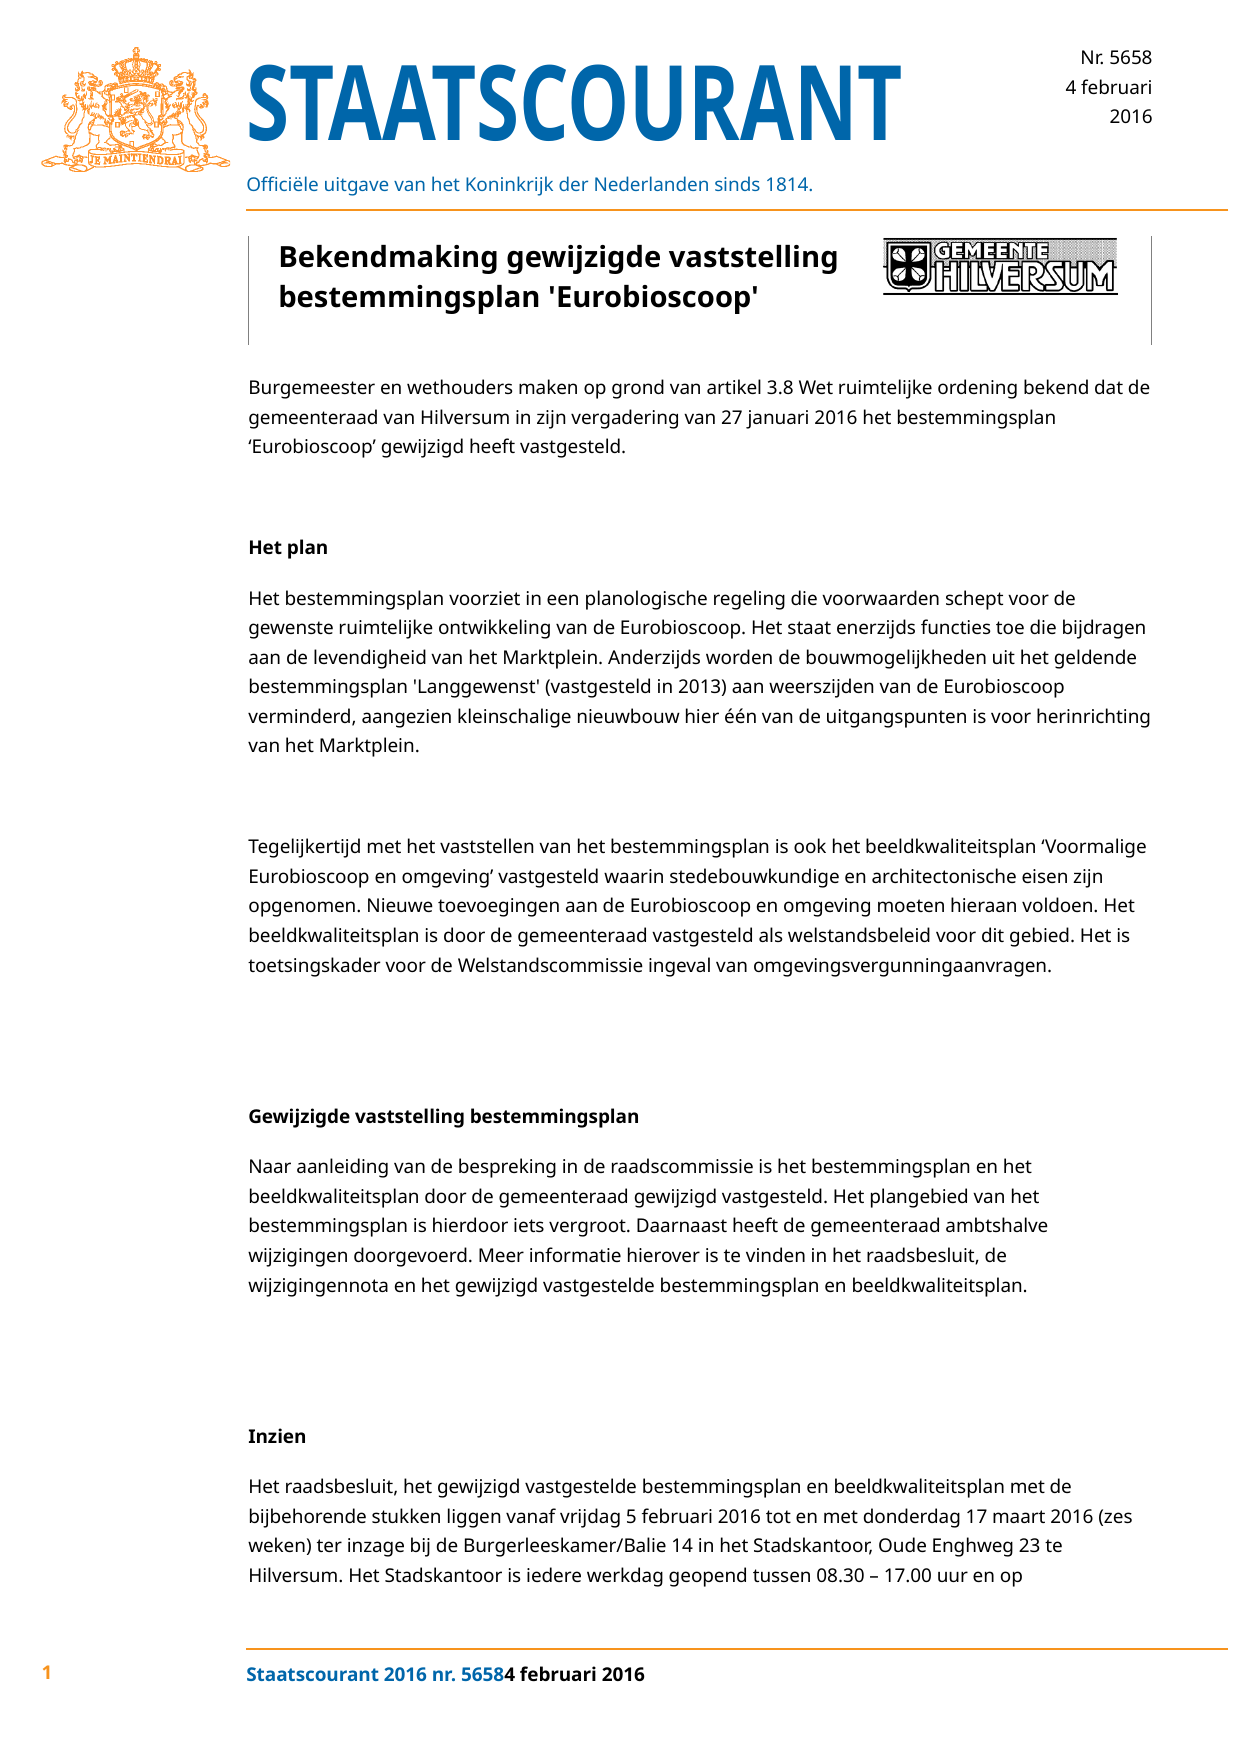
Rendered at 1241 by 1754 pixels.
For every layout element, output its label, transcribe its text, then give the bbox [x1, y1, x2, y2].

text Burgemeester en wethouders maken op grond van artikel 3.8 Wet ruimtelijke ordening bekend dat de gemeenteraad van Hilversum in zijn vergadering van 27 januari 2016 het bestemmingsplan ‘Eurobioscoop’ gewijzigd heeft vastgesteld. [248, 374, 1152, 459]
text Tegelijkertijd met het vaststellen van het bestemmingsplan is ook het beeldkwaliteitsplan ‘Voormalige Eurobioscoop en omgeving’ vastgesteld waarin stedebouwkundige en architectonische eisen zijn opgenomen. Nieuwe toevoegingen aan de Eurobioscoop en omgeving moeten hieraan voldoen. Het beeldkwaliteitsplan is door de gemeenteraad vastgesteld als welstandsbeleid voor dit gebied. Het is toetsingskader voor de Welstandscommissie ingeval van omgevingsvergunningaanvragen. [248, 833, 1152, 977]
text Inzien [248, 1423, 1152, 1449]
text Het plan [248, 534, 1152, 560]
text Gewijzigde vaststelling bestemmingsplan [248, 1103, 1152, 1129]
text Naar aanleiding van de bespreking in de raadscommissie is het bestemmingsplan en het beeldkwaliteitsplan door de gemeenteraad gewijzigd vastgesteld. Het plangebied van het bestemmingsplan is hierdoor iets vergroot. Daarnaast heeft de gemeenteraad ambtshalve wijzigingen doorgevoerd. Meer informatie hierover is te vinden in het raadsbesluit, de wijzigingennota en het gewijzigd vastgestelde bestemmingsplan en beeldkwaliteitsplan. [248, 1153, 1152, 1297]
text Het bestemmingsplan voorziet in een planologische regeling die voorwaarden schept voor de gewenste ruimtelijke ontwikkeling van de Eurobioscoop. Het staat enerzijds functies toe die bijdragen aan de levendigheid van het Marktplein. Anderzijds worden de bouwmogelijkheden uit het geldende bestemmingsplan 'Langgewenst' (vastgesteld in 2013) aan weerszijden van de Eurobioscoop verminderd, aangezien kleinschalige nieuwbouw hier één van de uitgangspunten is voor herinrichting van het Marktplein. [248, 585, 1152, 758]
text Het raadsbesluit, het gewijzigd vastgestelde bestemmingsplan en beeldkwaliteitsplan met de bijbehorende stukken liggen vanaf vrijdag 5 februari 2016 tot en met donderdag 17 maart 2016 (zes weken) ter inzage bij de Burgerleeskamer/Balie 14 in het Stadskantoor, Oude Enghweg 23 te Hilversum. Het Stadskantoor is iedere werkdag geopend tussen 08.30 – 17.00 uur en op [248, 1473, 1152, 1588]
table_header Bekendmaking gewijzigde vaststelling bestemmingsplan 'Eurobioscoop' [249, 236, 850, 345]
picture [882, 236, 1119, 296]
picture [41, 47, 231, 172]
table_header [850, 236, 1151, 345]
